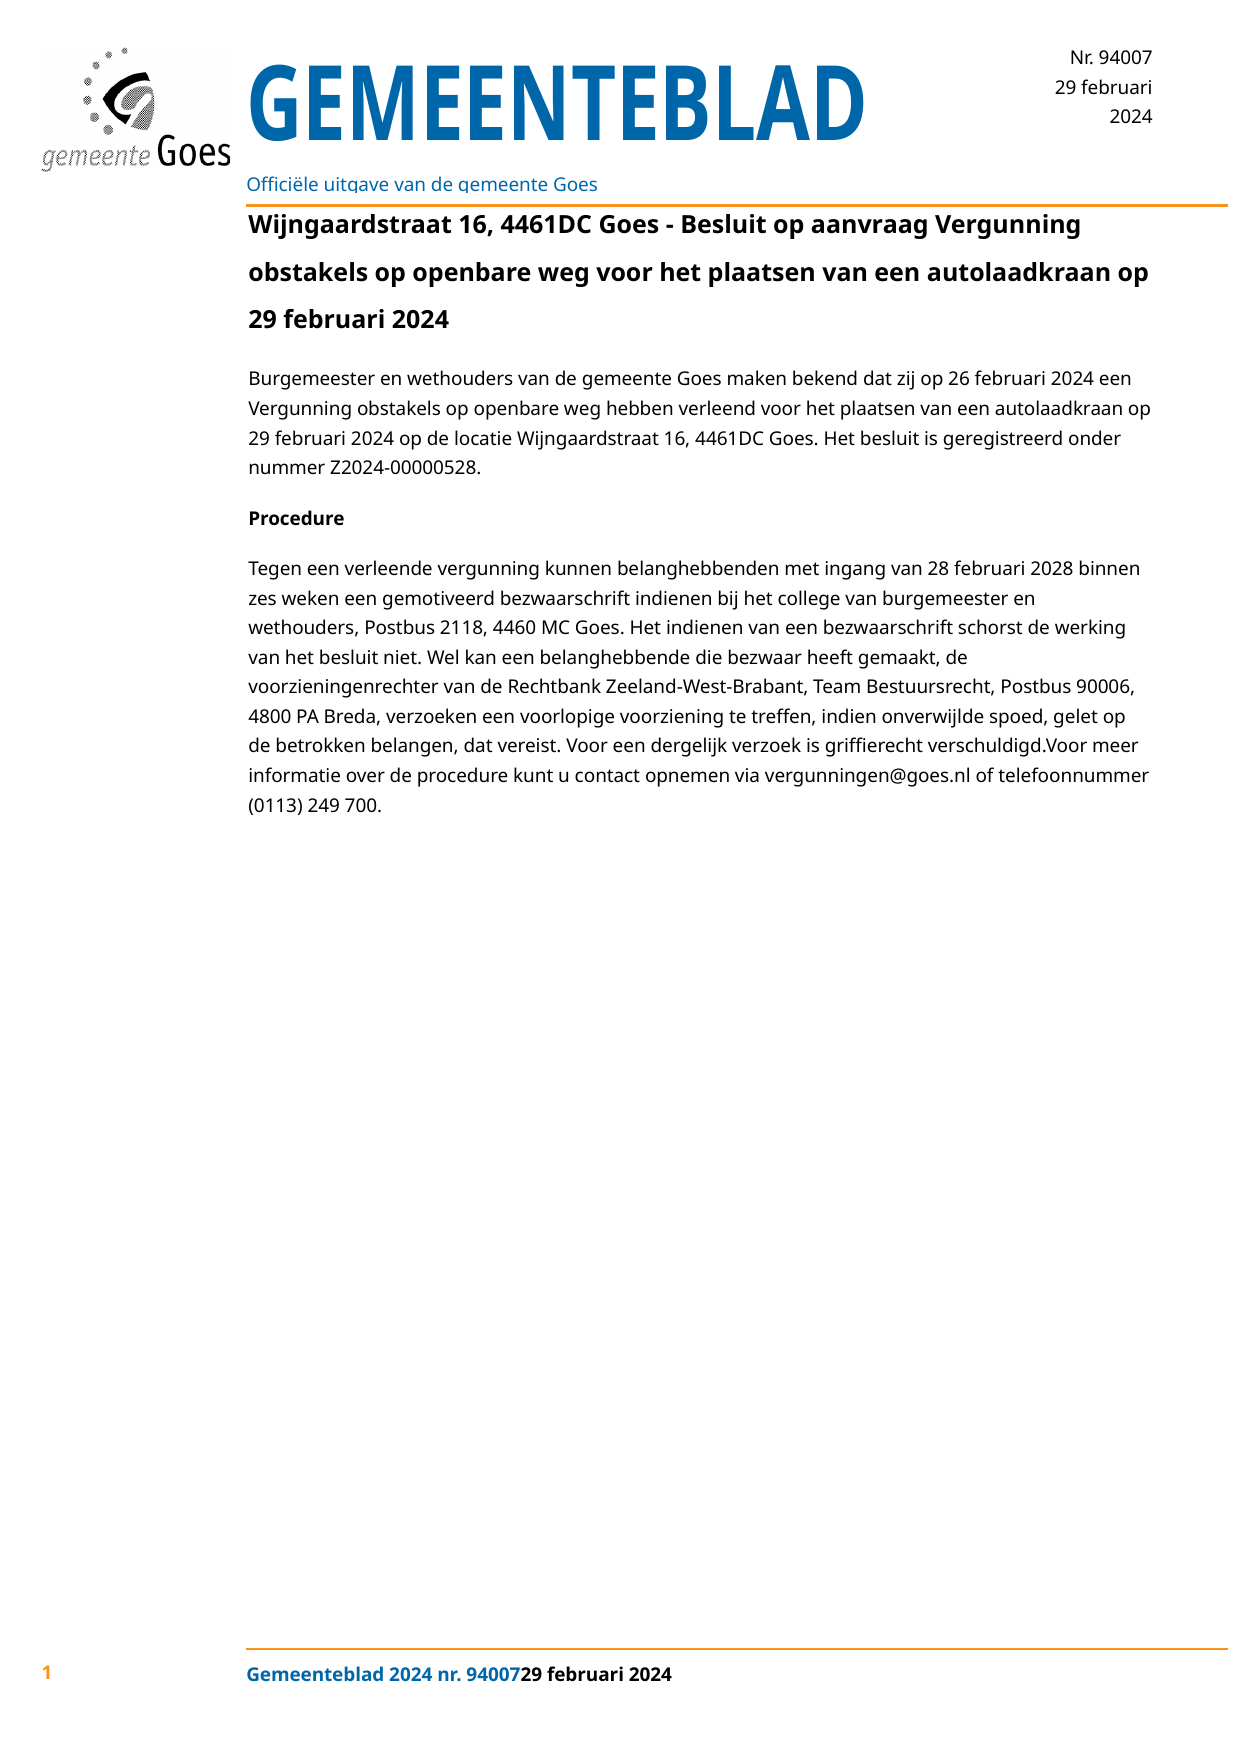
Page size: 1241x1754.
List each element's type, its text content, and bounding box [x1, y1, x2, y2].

text Tegen een verleende vergunning kunnen belanghebbenden met ingang van 28 februari 2028 binnen zes weken een gemotiveerd bezwaarschrift indienen bij het college van burgemeester en wethouders, Postbus 2118, 4460 MC Goes. Het indienen van een bezwaarschrift schorst de werking van het besluit niet. Wel kan een belanghebbende die bezwaar heeft gemaakt, de voorzieningenrechter van de Rechtbank Zeeland-West-Brabant, Team Bestuursrecht, Postbus 90006, 4800 PA Breda, verzoeken een voorlopige voorziening te treffen, indien onverwijlde spoed, gelet op de betrokken belangen, dat vereist. Voor een dergelijk verzoek is griffierecht verschuldigd.Voor meer informatie over de procedure kunt u contact opnemen via vergunningen@goes.nl of telefoonnummer (0113) 249 700. [248, 555, 1152, 817]
text Burgemeester en wethouders van de gemeente Goes maken bekend dat zij op 26 februari 2024 een Vergunning obstakels op openbare weg hebben verleend voor het plaatsen van een autolaadkraan op 29 februari 2024 op de locatie Wijngaardstraat 16, 4461DC Goes. Het besluit is geregistreerd onder nummer Z2024-00000528. [248, 366, 1152, 480]
text Wijngaardstraat 16, 4461DC Goes - Besluit op aanvraag Vergunning obstakels op openbare weg voor het plaatsen van een autolaadkraan op 29 februari 2024 [248, 207, 1152, 336]
text Procedure [248, 505, 1152, 530]
picture [41, 47, 231, 172]
